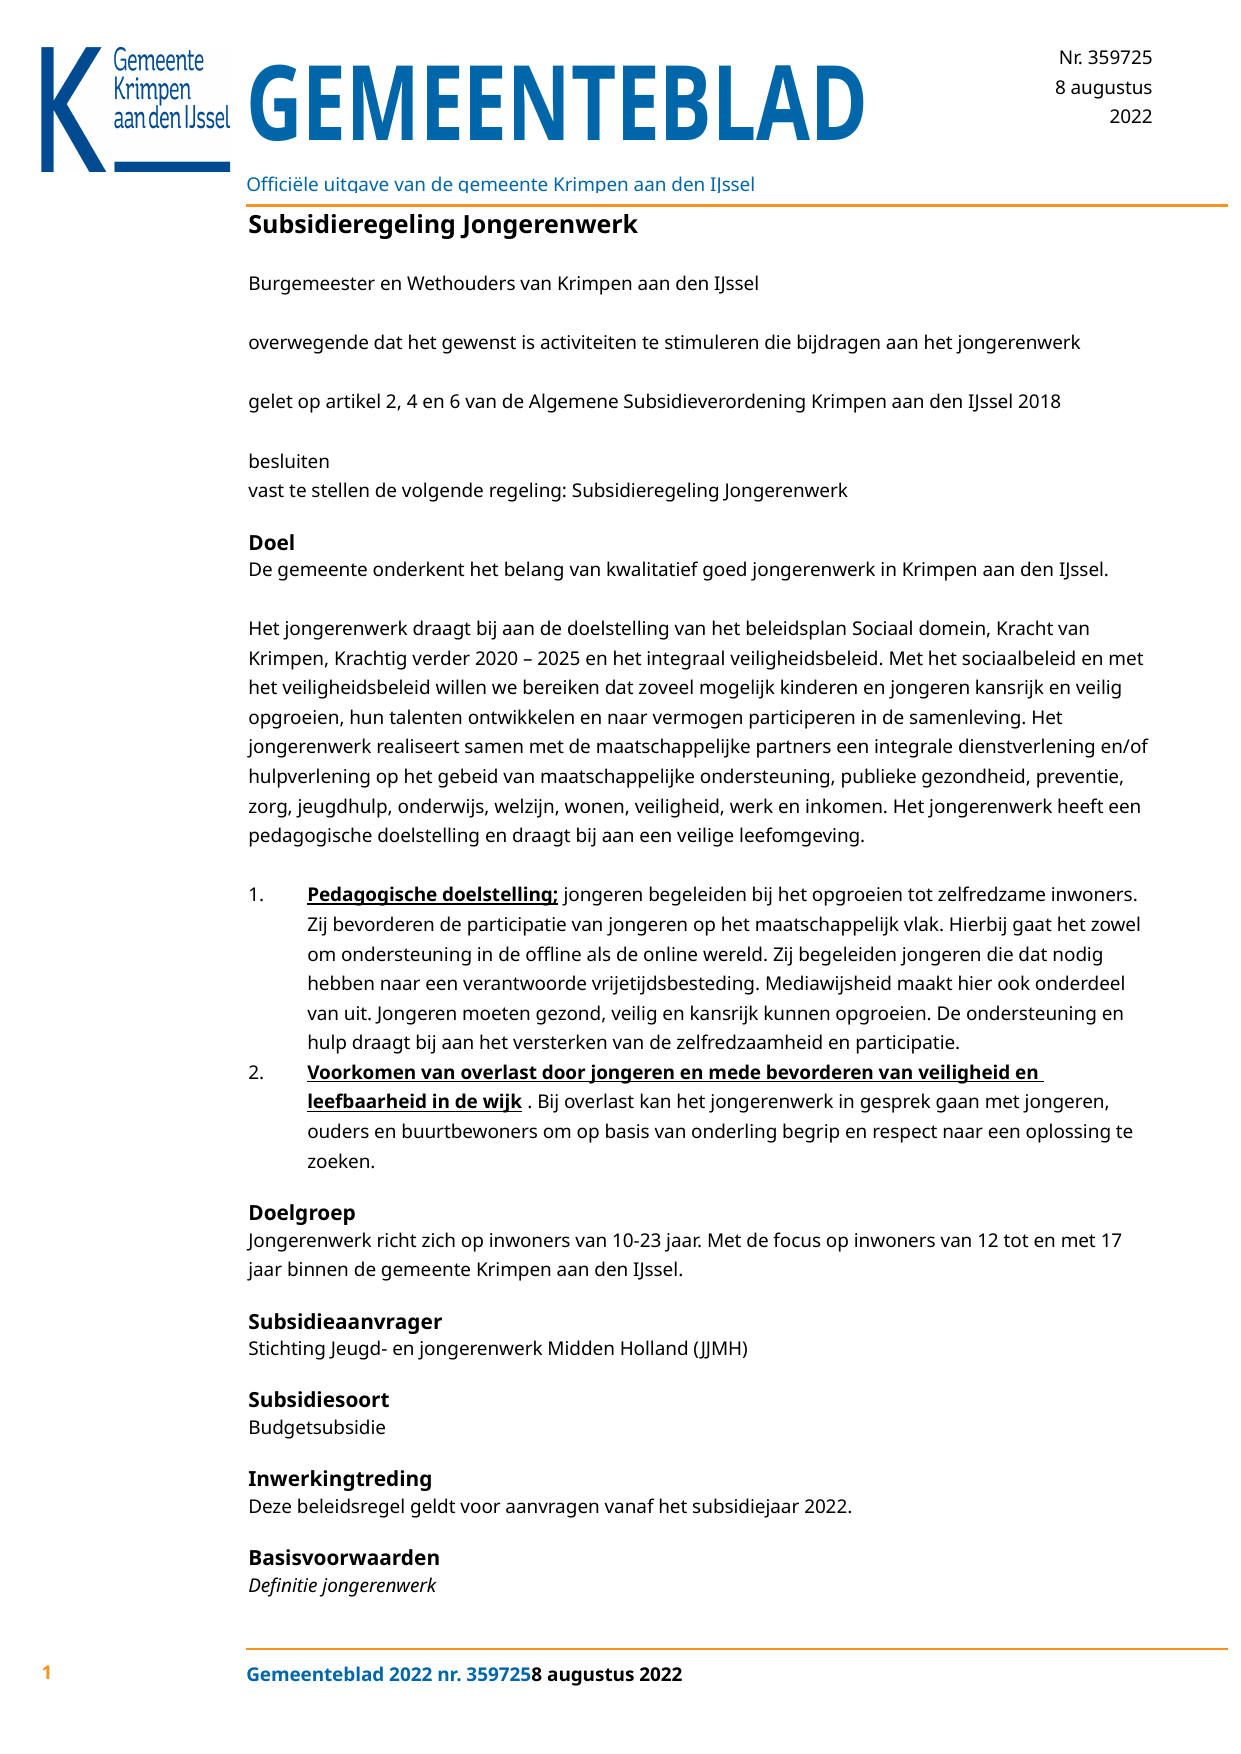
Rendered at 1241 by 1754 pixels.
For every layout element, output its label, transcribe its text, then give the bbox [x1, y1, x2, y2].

text De gemeente onderkent het belang van kwalitatief goed jongerenwerk in Krimpen aan den IJssel. [248, 556, 1152, 582]
text Het jongerenwerk draagt bij aan de doelstelling van het beleidsplan Sociaal domein, Kracht van Krimpen, Krachtig verder 2020 – 2025 en het integraal veiligheidsbeleid. Met het sociaalbeleid en met het veiligheidsbeleid willen we bereiken dat zoveel mogelijk kinderen en jongeren kansrijk en veilig opgroeien, hun talenten ontwikkelen en naar vermogen participeren in de samenleving. Het jongerenwerk realiseert samen met de maatschappelijke partners een integrale dienstverlening en/of hulpverlening op het gebeid van maatschappelijke ondersteuning, publieke gezondheid, preventie, zorg, jeugdhulp, onderwijs, welzijn, wonen, veiligheid, werk en inkomen. Het jongerenwerk heeft een pedagogische doelstelling en draagt bij aan een veilige leefomgeving. [248, 615, 1152, 848]
text Subsidiesoort [248, 1386, 1152, 1414]
list Pedagogische doelstelling; jongeren begeleiden bij het opgroeien tot zelfredzame inwoners. Zij bevorderen de participatie van jongeren op het maatschappelijk vlak. Hierbij gaat het zowel om ondersteuning in de offline als de online wereld. Zij begeleiden jongeren die dat nodig hebben naar een verantwoorde vrijetijdsbesteding. Mediawijsheid maakt hier ook onderdeel van uit. Jongeren moeten gezond, veilig en kansrijk kunnen opgroeien. De ondersteuning en hulp draagt bij aan het versterken van de zelfredzaamheid en participatie. [248, 882, 1152, 1055]
text Definitie jongerenwerk [248, 1572, 1152, 1597]
text Burgemeester en Wethouders van Krimpen aan den IJssel [248, 270, 1152, 296]
text Basisvoorwaarden [248, 1543, 1152, 1572]
text Inwerkingtreding [248, 1464, 1152, 1493]
text besluiten [248, 448, 1152, 473]
text vast te stellen de volgende regeling: Subsidieregeling Jongerenwerk [248, 477, 1152, 503]
list Voorkomen van overlast door jongeren en mede bevorderen van veiligheid en leefbaarheid in de wijk . Bij overlast kan het jongerenwerk in gesprek gaan met jongeren, ouders en buurtbewoners om op basis van onderling begrip en respect naar een oplossing te zoeken. [248, 1059, 1152, 1174]
text Jongerenwerk richt zich op inwoners van 10-23 jaar. Met de focus op inwoners van 12 tot en met 17 jaar binnen de gemeente Krimpen aan den IJssel. [248, 1227, 1152, 1282]
text Subsidieaanvrager [248, 1307, 1152, 1335]
text gelet op artikel 2, 4 en 6 van de Algemene Subsidieverordening Krimpen aan den IJssel 2018 [248, 389, 1152, 414]
text Stichting Jeugd- en jongerenwerk Midden Holland (JJMH) [248, 1335, 1152, 1361]
text Doel [248, 528, 1152, 556]
text overwegende dat het gewenst is activiteiten te stimuleren die bijdragen aan het jongerenwerk [248, 329, 1152, 355]
text Subsidieregeling Jongerenwerk [248, 207, 1152, 241]
text Doelgroep [248, 1198, 1152, 1227]
text Deze beleidsregel geldt voor aanvragen vanaf het subsidiejaar 2022. [248, 1493, 1152, 1519]
picture [41, 47, 231, 172]
text Budgetsubsidie [248, 1414, 1152, 1440]
